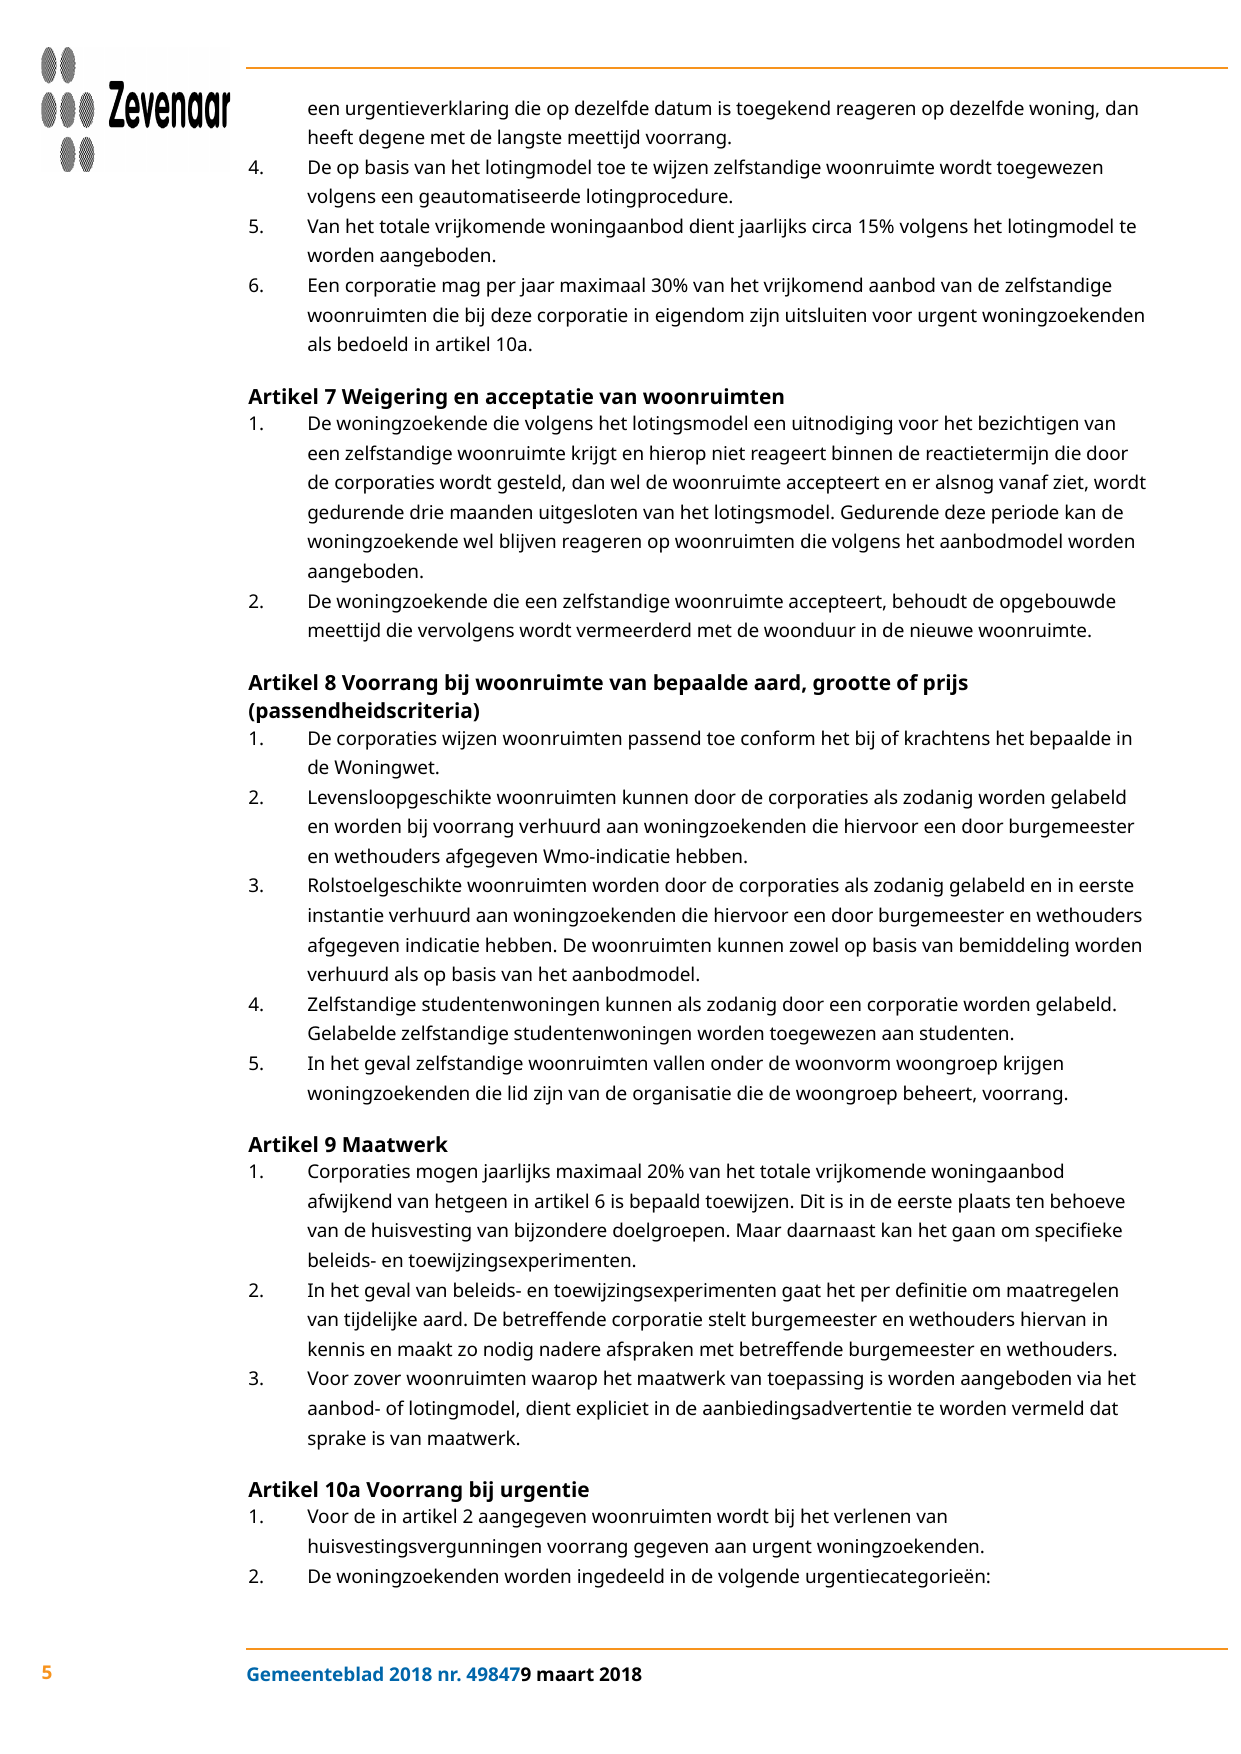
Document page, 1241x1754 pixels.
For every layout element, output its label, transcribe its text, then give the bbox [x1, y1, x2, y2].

list Een corporatie mag per jaar maximaal 30% van het vrijkomend aanbod van de zelfstandige woonruimten die bij deze corporatie in eigendom zijn uitsluiten voor urgent woningzoekenden als bedoeld in artikel 10a. [248, 272, 1152, 357]
list De woningzoekenden worden ingedeeld in de volgende urgentiecategorieën: [248, 1563, 1152, 1588]
text Artikel 9 Maatwerk [248, 1130, 1152, 1158]
list een urgentieverklaring die op dezelfde datum is toegekend reageren op dezelfde woning, dan heeft degene met de langste meettijd voorrang. [248, 95, 1152, 150]
text Artikel 7 Weigering en acceptatie van woonruimten [248, 382, 1152, 410]
list De corporaties wijzen woonruimten passend toe conform het bij of krachtens het bepaalde in de Woningwet. [248, 725, 1152, 780]
text Artikel 10a Voorrang bij urgentie [248, 1475, 1152, 1504]
list Van het totale vrijkomende woningaanbod dient jaarlijks circa 15% volgens het lotingmodel te worden aangeboden. [248, 213, 1152, 268]
list De woningzoekende die volgens het lotingsmodel een uitnodiging voor het bezichtigen van een zelfstandige woonruimte krijgt en hierop niet reageert binnen de reactietermijn die door de corporaties wordt gesteld, dan wel de woonruimte accepteert en er alsnog vanaf ziet, wordt gedurende drie maanden uitgesloten van het lotingsmodel. Gedurende deze periode kan de woningzoekende wel blijven reageren op woonruimten die volgens het aanbodmodel worden aangeboden. [248, 410, 1152, 584]
picture [41, 47, 231, 172]
list Corporaties mogen jaarlijks maximaal 20% van het totale vrijkomende woningaanbod afwijkend van hetgeen in artikel 6 is bepaald toewijzen. Dit is in de eerste plaats ten behoeve van de huisvesting van bijzondere doelgroepen. Maar daarnaast kan het gaan om specifieke beleids- en toewijzingsexperimenten. [248, 1158, 1152, 1273]
list In het geval zelfstandige woonruimten vallen onder de woonvorm woongroep krijgen woningzoekenden die lid zijn van de organisatie die de woongroep beheert, voorrang. [248, 1050, 1152, 1105]
list De woningzoekende die een zelfstandige woonruimte accepteert, behoudt de opgebouwde meettijd die vervolgens wordt vermeerderd met de woonduur in de nieuwe woonruimte. [248, 588, 1152, 643]
list Voor de in artikel 2 aangegeven woonruimten wordt bij het verlenen van huisvestingsvergunningen voorrang gegeven aan urgent woningzoekenden. [248, 1504, 1152, 1559]
list Levensloopgeschikte woonruimten kunnen door de corporaties als zodanig worden gelabeld en worden bij voorrang verhuurd aan woningzoekenden die hiervoor een door burgemeester en wethouders afgegeven Wmo-indicatie hebben. [248, 784, 1152, 869]
list De op basis van het lotingmodel toe te wijzen zelfstandige woonruimte wordt toegewezen volgens een geautomatiseerde lotingprocedure. [248, 154, 1152, 209]
list Zelfstandige studentenwoningen kunnen als zodanig door een corporatie worden gelabeld. Gelabelde zelfstandige studentenwoningen worden toegewezen aan studenten. [248, 991, 1152, 1046]
list Rolstoelgeschikte woonruimten worden door de corporaties als zodanig gelabeld en in eerste instantie verhuurd aan woningzoekenden die hiervoor een door burgemeester en wethouders afgegeven indicatie hebben. De woonruimten kunnen zowel op basis van bemiddeling worden verhuurd als op basis van het aanbodmodel. [248, 873, 1152, 987]
list Voor zover woonruimten waarop het maatwerk van toepassing is worden aangeboden via het aanbod- of lotingmodel, dient expliciet in de aanbiedingsadvertentie te worden vermeld dat sprake is van maatwerk. [248, 1366, 1152, 1451]
list In het geval van beleids- en toewijzingsexperimenten gaat het per definitie om maatregelen van tijdelijke aard. De betreffende corporatie stelt burgemeester en wethouders hiervan in kennis en maakt zo nodig nadere afspraken met betreffende burgemeester en wethouders. [248, 1277, 1152, 1362]
text Artikel 8 Voorrang bij woonruimte van bepaalde aard, grootte of prijs (passendheidscriteria) [248, 668, 1152, 725]
